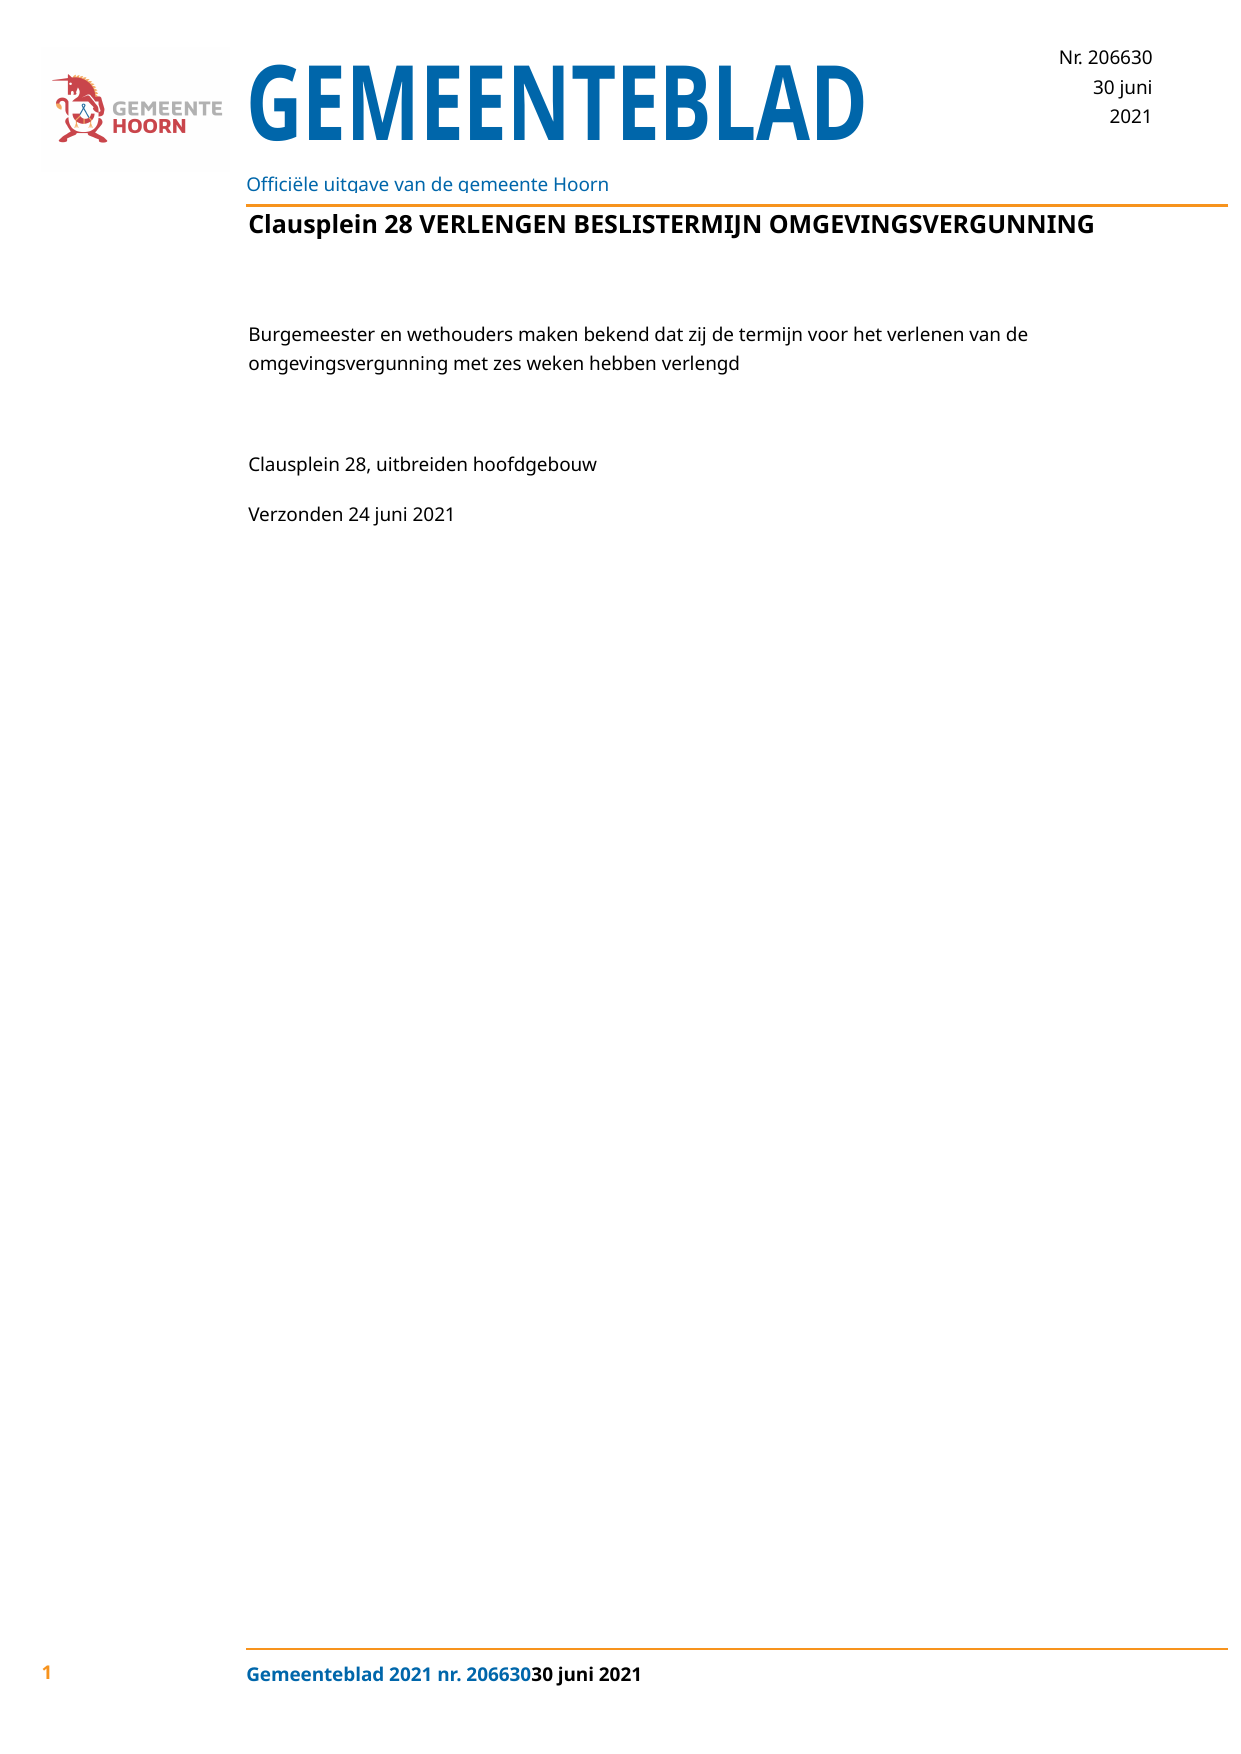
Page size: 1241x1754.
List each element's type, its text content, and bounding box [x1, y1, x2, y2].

text Verzonden 24 juni 2021 [248, 502, 1152, 527]
picture [41, 47, 231, 172]
text Clausplein 28, uitbreiden hoofdgebouw [248, 451, 1152, 477]
text Burgemeester en wethouders maken bekend dat zij de termijn voor het verlenen van de omgevingsvergunning met zes weken hebben verlengd [248, 321, 1152, 376]
text Clausplein 28 VERLENGEN BESLISTERMIJN OMGEVINGSVERGUNNING [248, 207, 1152, 241]
